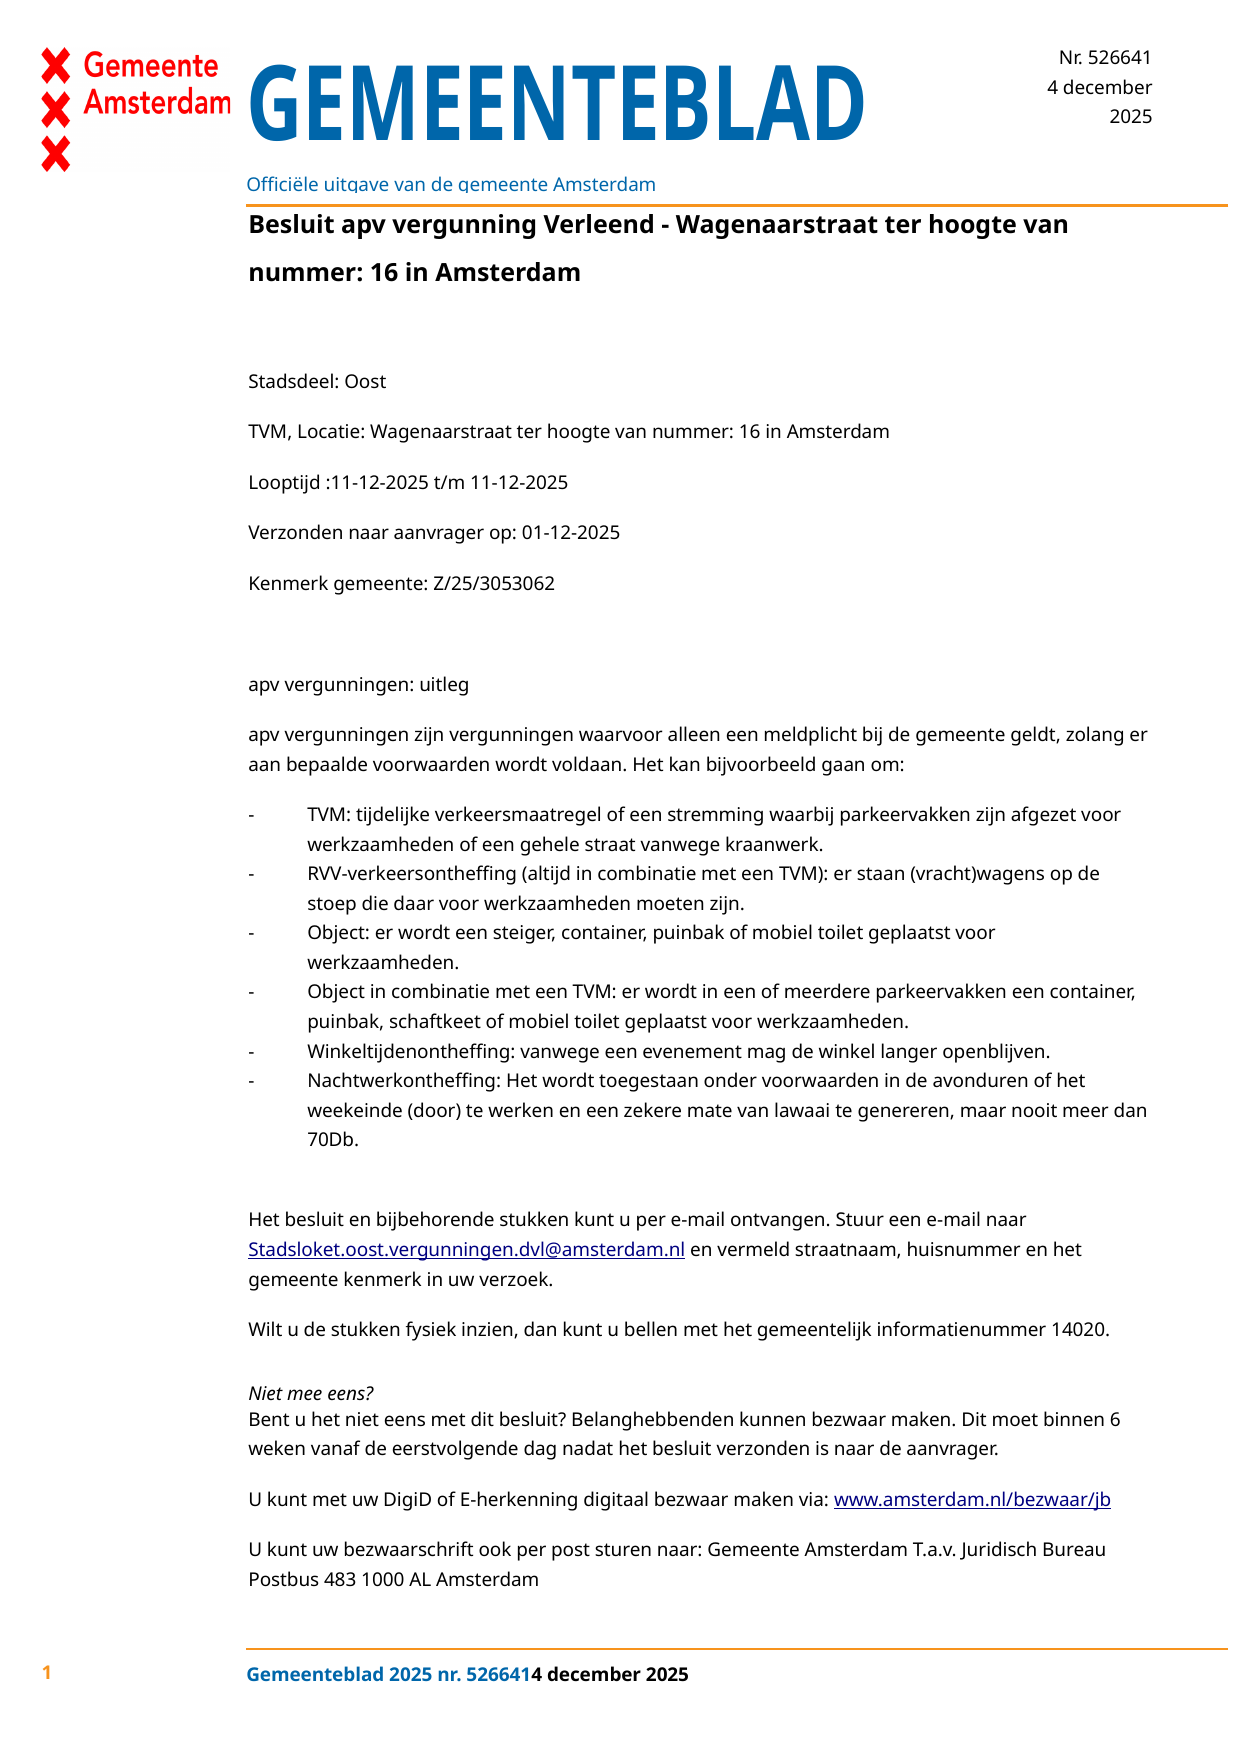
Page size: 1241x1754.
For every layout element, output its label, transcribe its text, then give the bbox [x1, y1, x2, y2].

list Object: er wordt een steiger, container, puinbak of mobiel toilet geplaatst voor werkzaamheden. [248, 919, 1152, 975]
text Besluit apv vergunning Verleend - Wagenaarstraat ter hoogte van nummer: 16 in Amsterdam [248, 207, 1152, 288]
picture [41, 47, 231, 172]
list TVM: tijdelijke verkeersmaatregel of een stremming waarbij parkeervakken zijn afgezet voor werkzaamheden of een gehele straat vanwege kraanwerk. [248, 801, 1152, 857]
text Stadsdeel: Oost [248, 368, 1152, 394]
list Nachtwerkontheffing: Het wordt toegestaan onder voorwaarden in de avonduren of het weekeinde (door) te werken en een zekere mate van lawaai te genereren, maar nooit meer dan 70Db. [248, 1067, 1152, 1152]
text U kunt met uw DigiD of E-herkenning digitaal bezwaar maken via: www.amsterdam.nl/bezwaar/jb [248, 1486, 1152, 1512]
list Object in combinatie met een TVM: er wordt in een of meerdere parkeervakken een container, puinbak, schaftkeet of mobiel toilet geplaatst voor werkzaamheden. [248, 979, 1152, 1034]
text apv vergunningen: uitleg [248, 671, 1152, 697]
text Bent u het niet eens met dit besluit? Belanghebbenden kunnen bezwaar maken. Dit moet binnen 6 weken vanaf de eerstvolgende dag nadat het besluit verzonden is naar de aanvrager. [248, 1406, 1152, 1461]
text TVM, Locatie: Wagenaarstraat ter hoogte van nummer: 16 in Amsterdam [248, 419, 1152, 444]
text apv vergunningen zijn vergunningen waarvoor alleen een meldplicht bij de gemeente geldt, zolang er aan bepaalde voorwaarden wordt voldaan. Het kan bijvoorbeeld gaan om: [248, 721, 1152, 777]
text Wilt u de stukken fysiek inzien, dan kunt u bellen met het gemeentelijk informatienummer 14020. [248, 1316, 1152, 1342]
text Het besluit en bijbehorende stukken kunt u per e-mail ontvangen. Stuur een e-mail naar Stadsloket.oost.vergunningen.dvl@amsterdam.nl en vermeld straatnaam, huisnummer en het gemeente kenmerk in uw verzoek. [248, 1207, 1152, 1292]
text Verzonden naar aanvrager op: 01-12-2025 [248, 519, 1152, 545]
text U kunt uw bezwaarschrift ook per post sturen naar: Gemeente Amsterdam T.a.v. Juridisch Bureau Postbus 483 1000 AL Amsterdam [248, 1536, 1152, 1592]
text Niet mee eens? [248, 1380, 1152, 1406]
text Looptijd :11-12-2025 t/m 11-12-2025 [248, 469, 1152, 495]
text Kenmerk gemeente: Z/25/3053062 [248, 570, 1152, 596]
list RVV-verkeersontheffing (altijd in combinatie met een TVM): er staan (vracht)wagens op de stoep die daar voor werkzaamheden moeten zijn. [248, 860, 1152, 916]
list Winkeltijdenontheffing: vanwege een evenement mag de winkel langer openblijven. [248, 1038, 1152, 1064]
